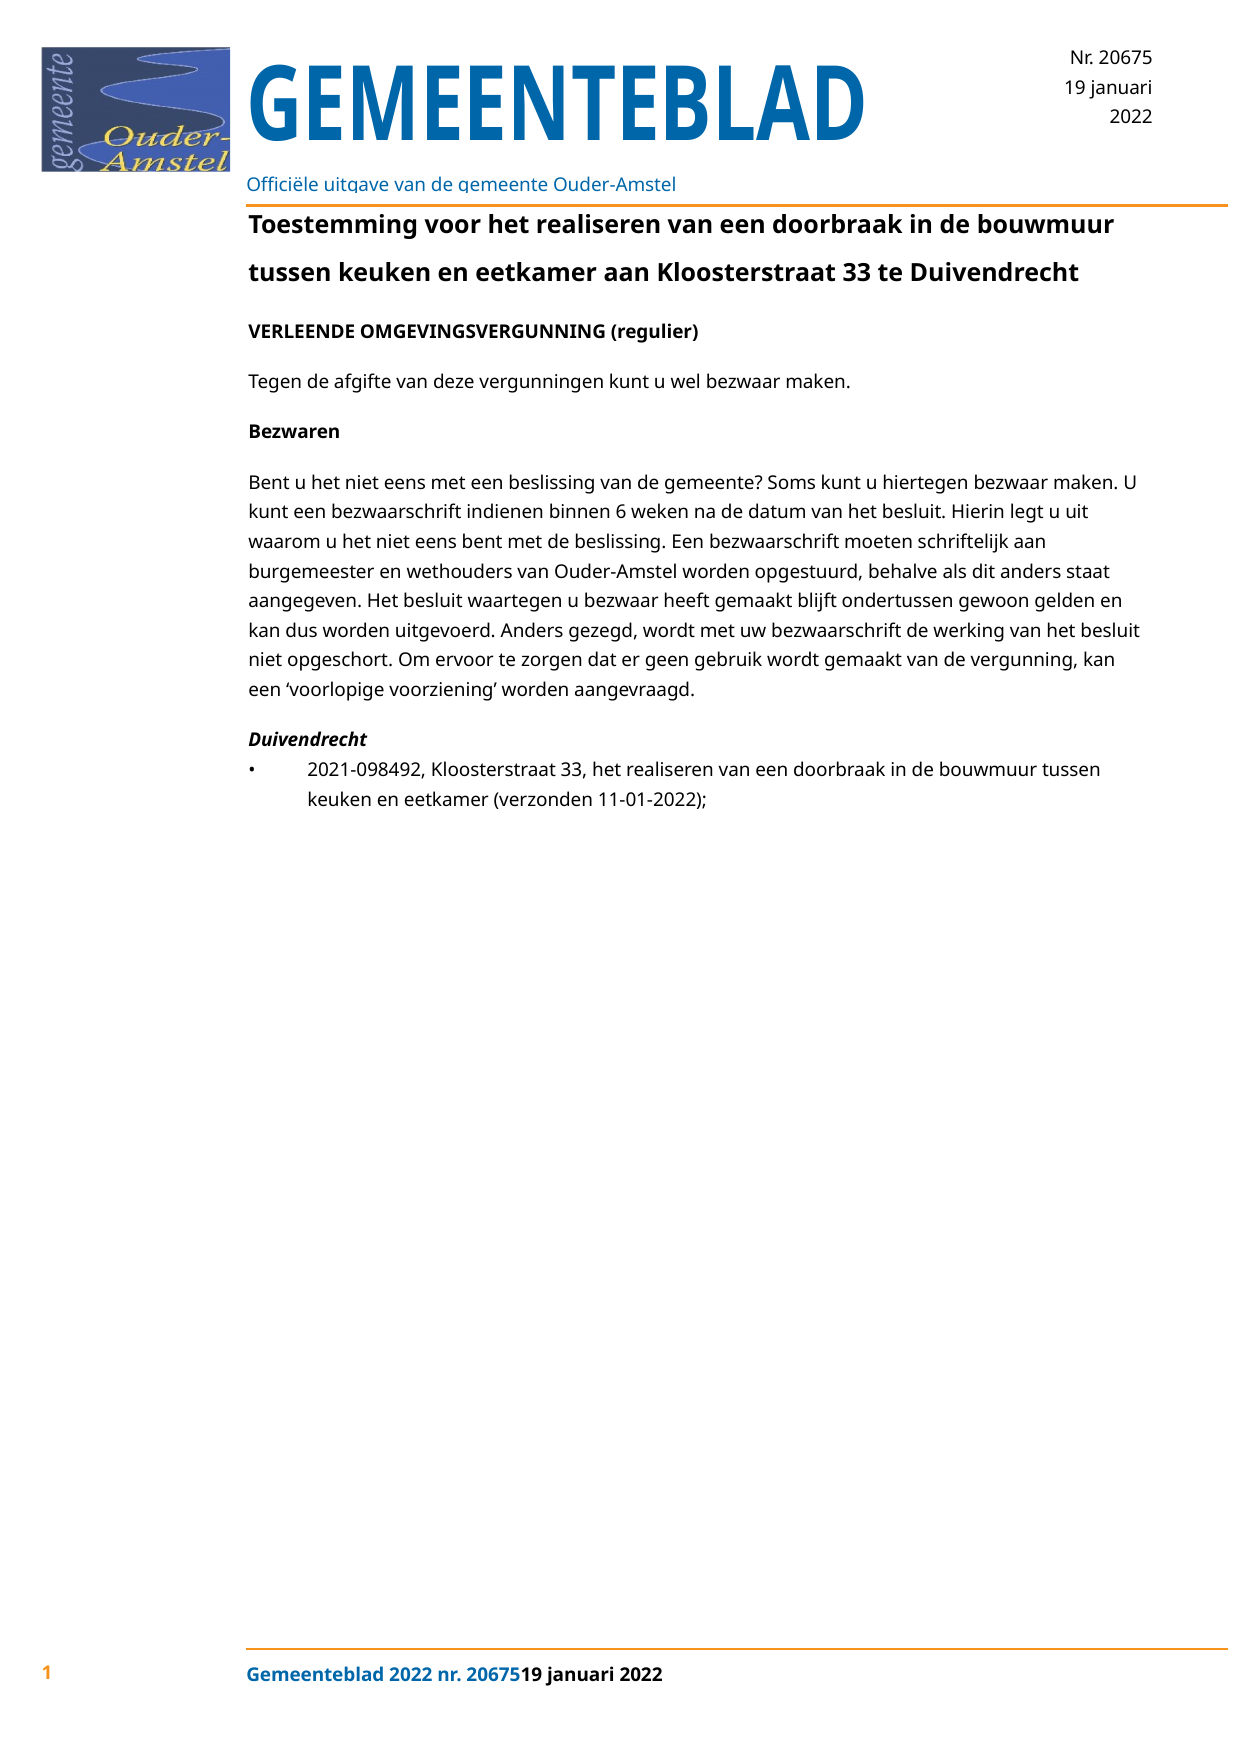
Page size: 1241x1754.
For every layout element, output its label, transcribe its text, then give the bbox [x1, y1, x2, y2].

picture [41, 47, 231, 172]
text Toestemming voor het realiseren van een doorbraak in de bouwmuur tussen keuken en eetkamer aan Kloosterstraat 33 te Duivendrecht [248, 207, 1152, 288]
text VERLEENDE OMGEVINGSVERGUNNING (regulier) [248, 318, 1152, 344]
text Duivendrecht [248, 727, 1152, 752]
text Bezwaren [248, 419, 1152, 444]
list 2021-098492, Kloosterstraat 33, het realiseren van een doorbraak in de bouwmuur tussen keuken en eetkamer (verzonden 11-01-2022); [248, 756, 1152, 812]
text Bent u het niet eens met een beslissing van de gemeente? Soms kunt u hiertegen bezwaar maken. U kunt een bezwaarschrift indienen binnen 6 weken na de datum van het besluit. Hierin legt u uit waarom u het niet eens bent met de beslissing. Een bezwaarschrift moeten schriftelijk aan burgemeester en wethouders van Ouder-Amstel worden opgestuurd, behalve als dit anders staat aangegeven. Het besluit waartegen u bezwaar heeft gemaakt blijft ondertussen gewoon gelden en kan dus worden uitgevoerd. Anders gezegd, wordt met uw bezwaarschrift de werking van het besluit niet opgeschort. Om ervoor te zorgen dat er geen gebruik wordt gemaakt van de vergunning, kan een ‘voorlopige voorziening’ worden aangevraagd. [248, 469, 1152, 702]
text Tegen de afgifte van deze vergunningen kunt u wel bezwaar maken. [248, 368, 1152, 394]
